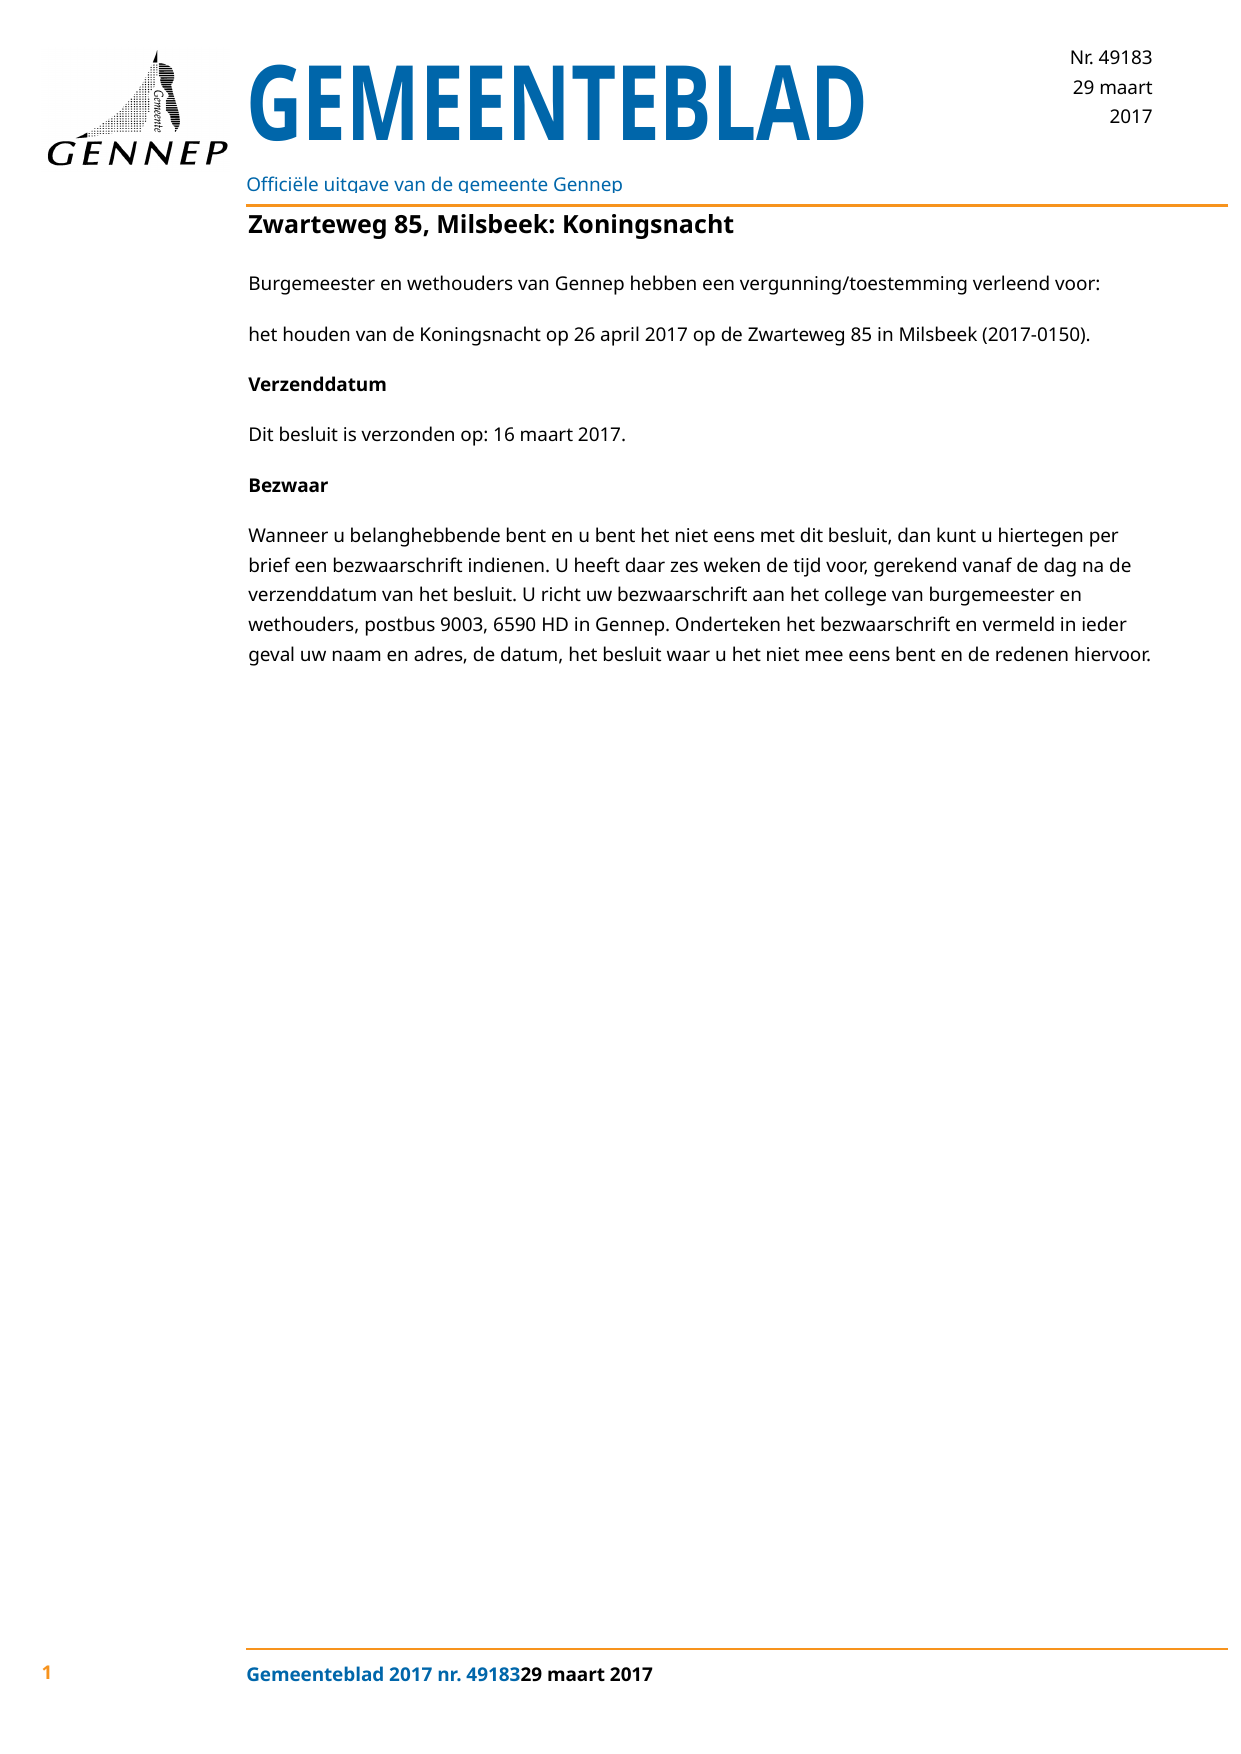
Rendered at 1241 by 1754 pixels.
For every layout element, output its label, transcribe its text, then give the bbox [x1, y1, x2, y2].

text Dit besluit is verzonden op: 16 maart 2017. [248, 422, 1152, 447]
text Burgemeester en wethouders van Gennep hebben een vergunning/toestemming verleend voor: [248, 270, 1152, 296]
text Zwarteweg 85, Milsbeek: Koningsnacht [248, 207, 1152, 241]
text Verzenddatum [248, 371, 1152, 397]
text Wanneer u belanghebbende bent en u bent het niet eens met dit besluit, dan kunt u hiertegen per brief een bezwaarschrift indienen. U heeft daar zes weken de tijd voor, gerekend vanaf de dag na de verzenddatum van het besluit. U richt uw bezwaarschrift aan het college van burgemeester en wethouders, postbus 9003, 6590 HD in Gennep. Onderteken het bezwaarschrift en vermeld in ieder geval uw naam en adres, de datum, het besluit waar u het niet mee eens bent en de redenen hiervoor. [248, 522, 1152, 666]
text het houden van de Koningsnacht op 26 april 2017 op de Zwarteweg 85 in Milsbeek (2017-0150). [248, 321, 1152, 346]
picture [41, 47, 231, 172]
text Bezwaar [248, 472, 1152, 498]
